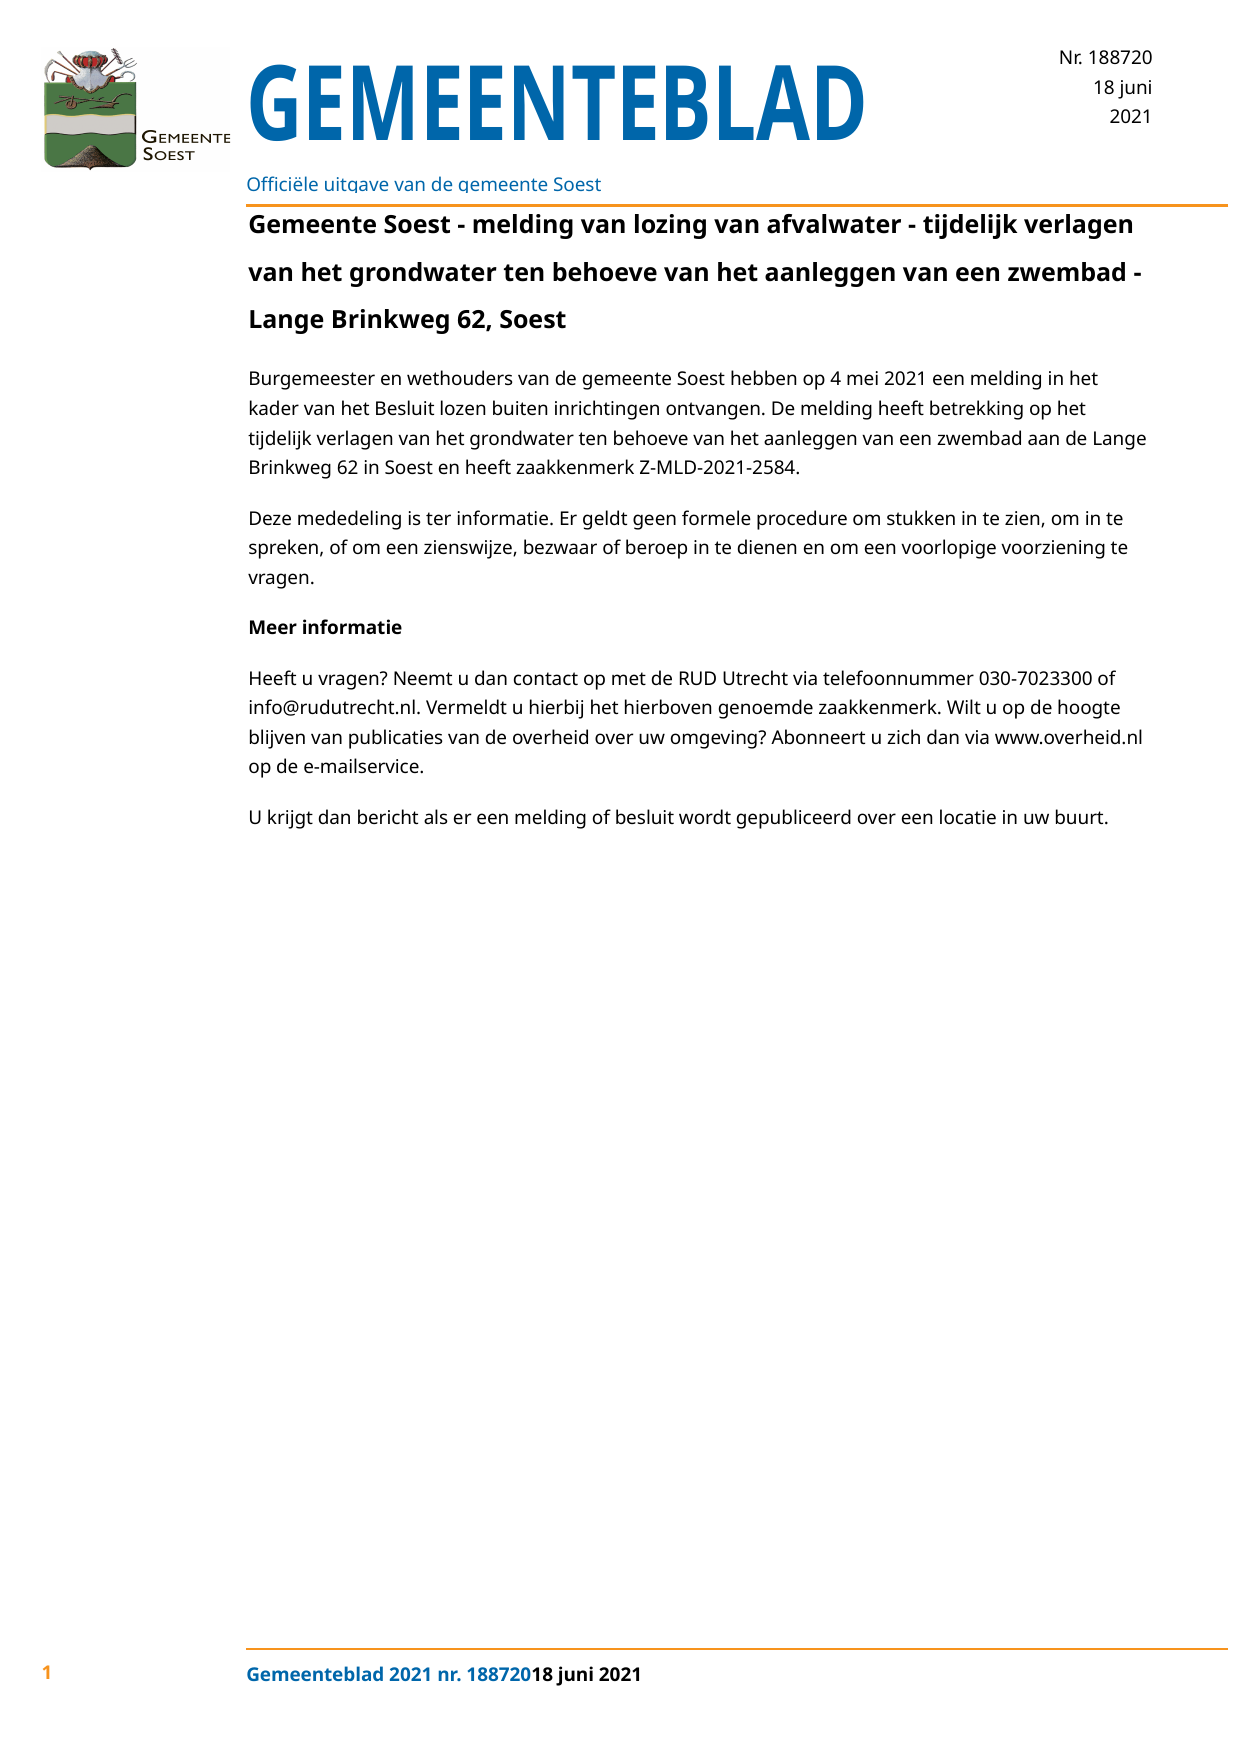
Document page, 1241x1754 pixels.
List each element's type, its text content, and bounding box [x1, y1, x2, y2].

text Burgemeester en wethouders van de gemeente Soest hebben op 4 mei 2021 een melding in het kader van het Besluit lozen buiten inrichtingen ontvangen. De melding heeft betrekking op het tijdelijk verlagen van het grondwate­r ten behoeve van het aanleggen van een zwembad aan de Lange Brinkweg 62 in Soest en heeft zaakkenmerk Z-MLD-2021-2584. [248, 366, 1152, 480]
text Heeft u vragen? Neemt u dan contact op met de RUD Utrecht via telefoonnummer 030-7023300 of info@rudutrecht.nl. Vermeldt u hierbij het hierboven genoemde zaakkenmerk. Wilt u op de hoogte blijven van publicaties van de overheid over uw omgeving? Abonneert u zich dan via www.overheid.nl op de e-mailservice. [248, 665, 1152, 779]
text Meer informatie [248, 614, 1152, 640]
picture [41, 47, 231, 172]
text Gemeente Soest - melding van lozing van afvalwater - tijdelijk verlagen van het grondwate­r ten behoeve van het aanleggen van een zwembad - Lange Brinkweg 62, Soest [248, 207, 1152, 336]
text Deze mededeling is ter informatie. Er geldt geen formele procedure om stukken in te zien, om in te spreken, of om een zienswijze, bezwaar of beroep in te dienen en om een voorlopige voorziening te vragen. [248, 505, 1152, 589]
text U krijgt dan bericht als er een melding of besluit wordt gepubliceerd over een locatie in uw buurt. [248, 804, 1152, 829]
